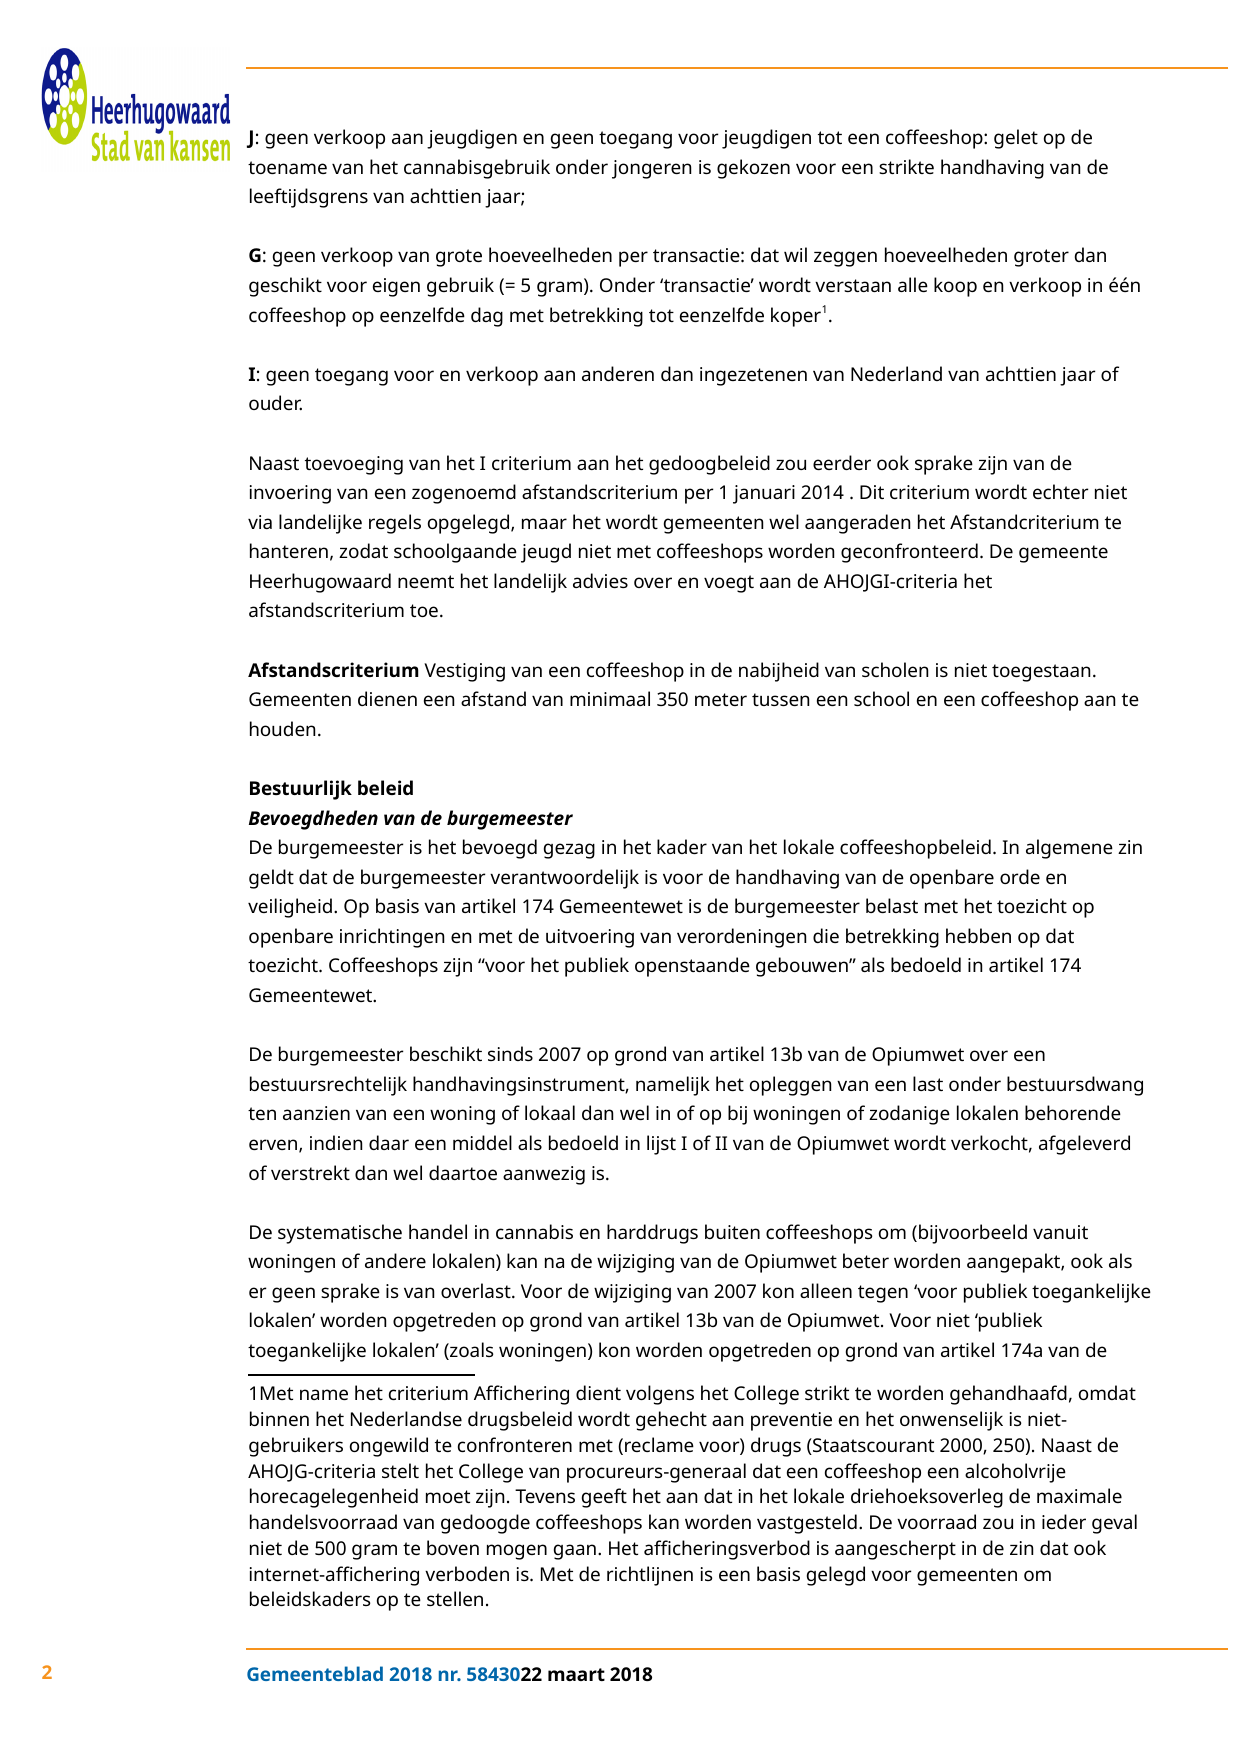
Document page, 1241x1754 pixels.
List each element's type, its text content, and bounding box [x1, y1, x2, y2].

text Naast toevoeging van het I criterium aan het gedoogbeleid zou eerder ook sprake zijn van de invoering van een zogenoemd afstandscriterium per 1 januari 2014 . Dit criterium wordt echter niet via landelijke regels opgelegd, maar het wordt gemeenten wel aangeraden het Afstandcriterium te hanteren, zodat schoolgaande jeugd niet met coffeeshops worden geconfronteerd. De gemeente Heerhugowaard neemt het landelijk advies over en voegt aan de AHOJGI-criteria het afstandscriterium toe. [248, 450, 1152, 623]
text I: geen toegang voor en verkoop aan anderen dan ingezetenen van Nederland van achttien jaar of ouder. [248, 361, 1152, 416]
text De burgemeester is het bevoegd gezag in het kader van het lokale coffeeshopbeleid. In algemene zin geldt dat de burgemeester verantwoordelijk is voor de handhaving van de openbare orde en [248, 834, 1152, 890]
text veiligheid. Op basis van artikel 174 Gemeentewet is de burgemeester belast met het toezicht op openbare inrichtingen en met de uitvoering van verordeningen die betrekking hebben op dat [248, 893, 1152, 949]
text De burgemeester beschikt sinds 2007 op grond van artikel 13b van de Opiumwet over een bestuursrechtelijk handhavingsinstrument, namelijk het opleggen van een last onder bestuursdwang ten aanzien van een woning of lokaal dan wel in of op bij woningen of zodanige lokalen behorende erven, indien daar een middel als bedoeld in lijst I of II van de Opiumwet wordt verkocht, afgeleverd of verstrekt dan wel daartoe aanwezig is. [248, 1041, 1152, 1186]
text Bestuurlijk beleid [248, 775, 1152, 801]
text J: geen verkoop aan jeugdigen en geen toegang voor jeugdigen tot een coffeeshop: gelet op de toename van het cannabisgebruik onder jongeren is gekozen voor een strikte handhaving van de leeftijdsgrens van achttien jaar; [248, 124, 1152, 209]
text toezicht. Coffeeshops zijn “voor het publiek openstaande gebouwen” als bedoeld in artikel 174 Gemeentewet. [248, 953, 1152, 1008]
text Met name het criterium Affichering dient volgens het College strikt te worden gehandhaafd, omdat binnen het Nederlandse drugsbeleid wordt gehecht aan preventie en het onwenselijk is niet-gebruikers ongewild te confronteren met (reclame voor) drugs (Staatscourant 2000, 250). Naast de AHOJG-criteria stelt het College van procureurs-generaal dat een coffeeshop een alcoholvrije horecagelegenheid moet zijn. Tevens geeft het aan dat in het lokale driehoeksoverleg de maximale handelsvoorraad van gedoogde coffeeshops kan worden vastgesteld. De voorraad zou in ieder geval niet de 500 gram te boven mogen gaan. Het afficheringsverbod is aangescherpt in de zin dat ook internet-affichering verboden is. Met de richtlijnen is een basis gelegd voor gemeenten om beleidskaders op te stellen. [248, 1381, 1152, 1612]
text Bevoegdheden van de burgemeester [248, 805, 1152, 831]
text Afstandscriterium Vestiging van een coffeeshop in de nabijheid van scholen is niet toegestaan. Gemeenten dienen een afstand van minimaal 350 meter tussen een school en een coffeeshop aan te houden. [248, 657, 1152, 742]
text G: geen verkoop van grote hoeveelheden per transactie: dat wil zeggen hoeveelheden groter dan geschikt voor eigen gebruik (= 5 gram). Onder ‘transactie’ wordt verstaan alle koop en verkoop in één coffeeshop op eenzelfde dag met betrekking tot eenzelfde koper. [248, 243, 1152, 328]
picture [41, 47, 231, 172]
text De systematische handel in cannabis en harddrugs buiten coffeeshops om (bijvoorbeeld vanuit woningen of andere lokalen) kan na de wijziging van de Opiumwet beter worden aangepakt, ook als er geen sprake is van overlast. Voor de wijziging van 2007 kon alleen tegen ‘voor publiek toegankelijke lokalen’ worden opgetreden op grond van artikel 13b van de Opiumwet. Voor niet ‘publiek toegankelijke lokalen’ (zoals woningen) kon worden opgetreden op grond van artikel 174a van de [248, 1219, 1152, 1363]
